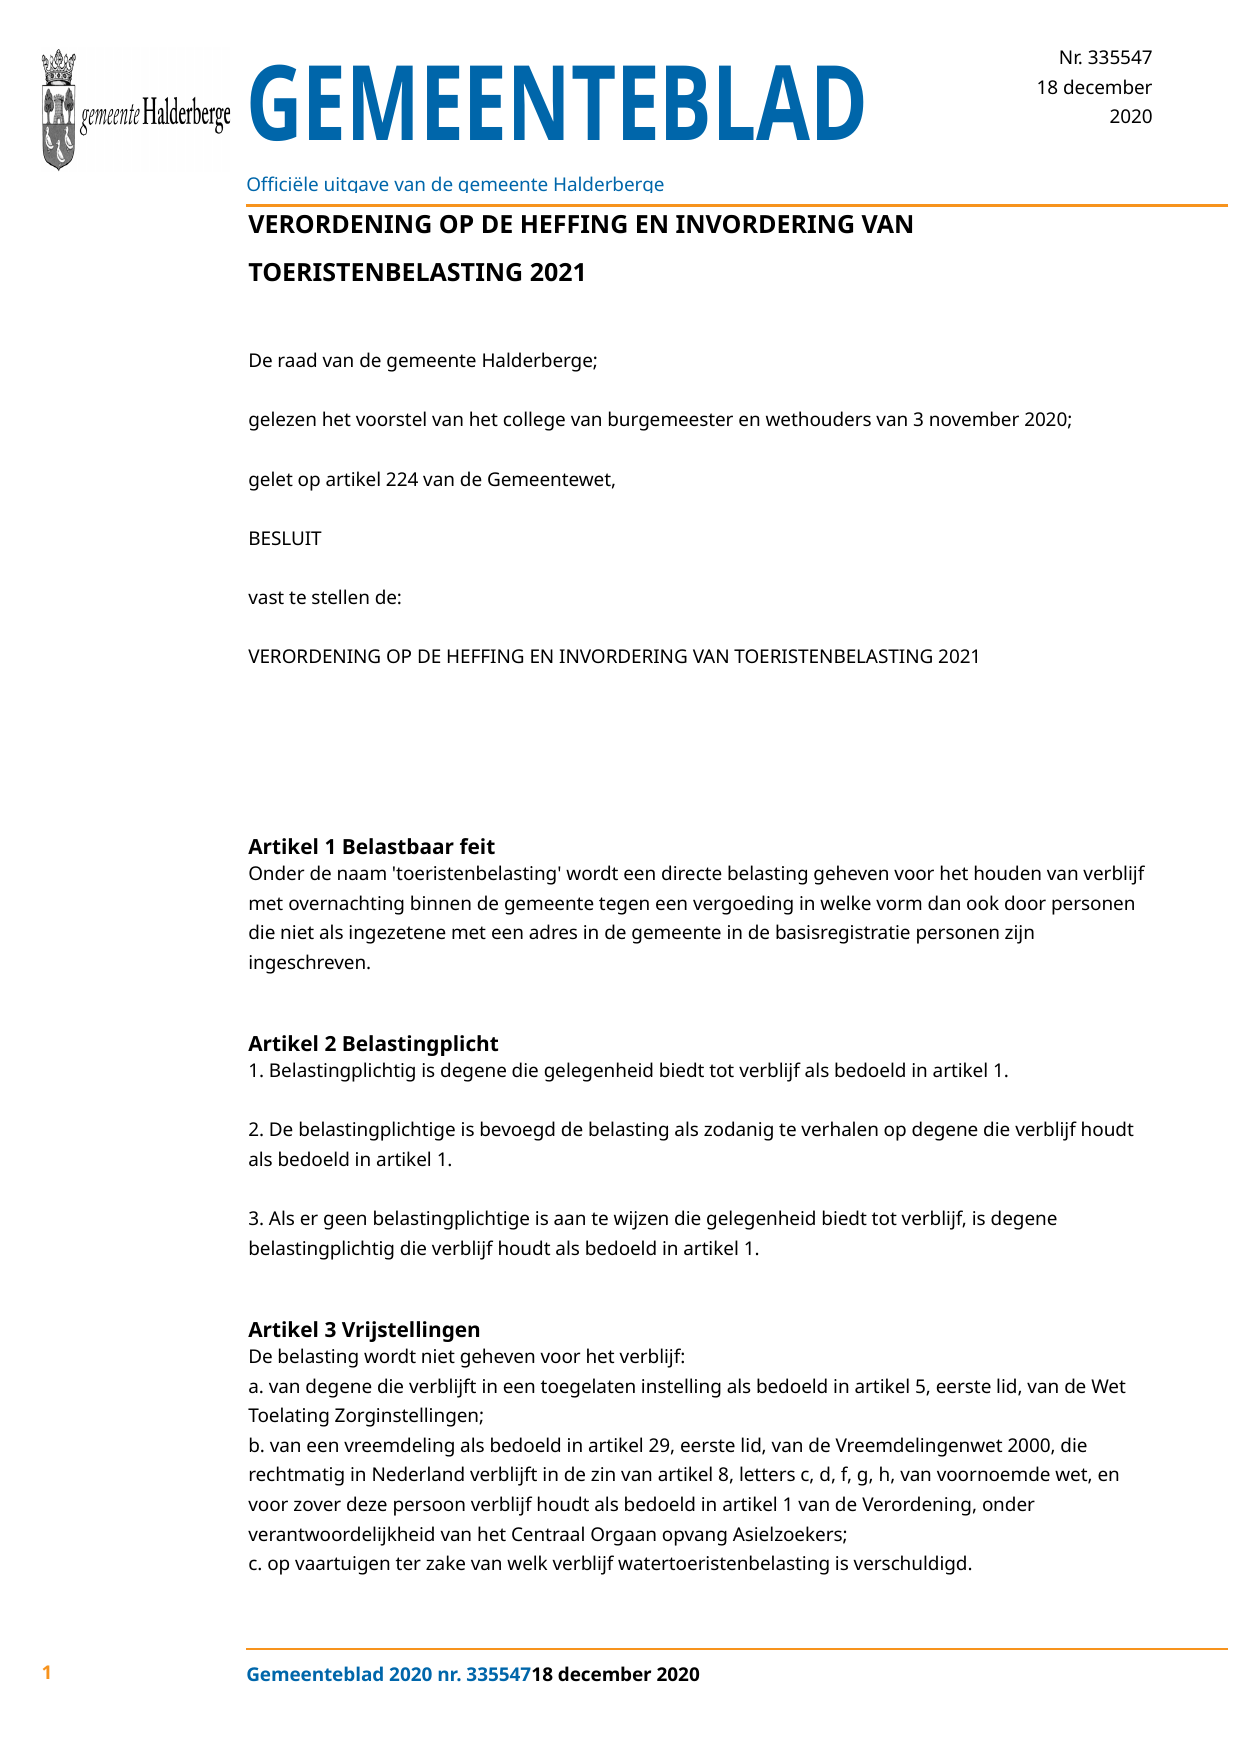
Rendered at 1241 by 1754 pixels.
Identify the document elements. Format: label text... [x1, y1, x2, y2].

text vast te stellen de: [248, 584, 1152, 610]
text 3. Als er geen belastingplichtige is aan te wijzen die gelegenheid biedt tot verblijf, is degene belastingplichtig die verblijf houdt als bedoeld in artikel 1. [248, 1205, 1152, 1261]
text Artikel 1 Belastbaar feit [248, 832, 1152, 860]
text Artikel 3 Vrijstellingen [248, 1315, 1152, 1343]
text 2. De belastingplichtige is bevoegd de belasting als zodanig te verhalen op degene die verblijf houdt als bedoeld in artikel 1. [248, 1117, 1152, 1172]
text Artikel 2 Belastingplicht [248, 1029, 1152, 1057]
text gelezen het voorstel van het college van burgemeester en wethouders van 3 november 2020; [248, 407, 1152, 432]
picture [41, 47, 231, 172]
text b. van een vreemdeling als bedoeld in artikel 29, eerste lid, van de Vreemdelingenwet 2000, die rechtmatig in Nederland verblijft in de zin van artikel 8, letters c, d, f, g, h, van voornoemde wet, en voor zover deze persoon verblijf houdt als bedoeld in artikel 1 van de Verordening, onder verantwoordelijkheid van het Centraal Orgaan opvang Asielzoekers; [248, 1432, 1152, 1547]
text Onder de naam 'toeristenbelasting' wordt een directe belasting geheven voor het houden van verblijf met overnachting binnen de gemeente tegen een vergoeding in welke vorm dan ook door personen die niet als ingezetene met een adres in de gemeente in de basisregistratie personen zijn ingeschreven. [248, 860, 1152, 975]
text 1. Belastingplichtig is degene die gelegenheid biedt tot verblijf als bedoeld in artikel 1. [248, 1057, 1152, 1083]
text BESLUIT [248, 525, 1152, 551]
text De belasting wordt niet geheven voor het verblijf: [248, 1343, 1152, 1369]
text c. op vaartuigen ter zake van welk verblijf watertoeristenbelasting is verschuldigd. [248, 1550, 1152, 1576]
text gelet op artikel 224 van de Gemeentewet, [248, 466, 1152, 492]
text De raad van de gemeente Halderberge; [248, 347, 1152, 373]
text VERORDENING OP DE HEFFING EN INVORDERING VAN TOERISTENBELASTING 2021 [248, 643, 1152, 669]
text a. van degene die verblijft in een toegelaten instelling als bedoeld in artikel 5, eerste lid, van de Wet Toelating Zorginstellingen; [248, 1373, 1152, 1428]
text VERORDENING OP DE HEFFING EN INVORDERING VAN TOERISTENBELASTING 2021 [248, 207, 1152, 288]
